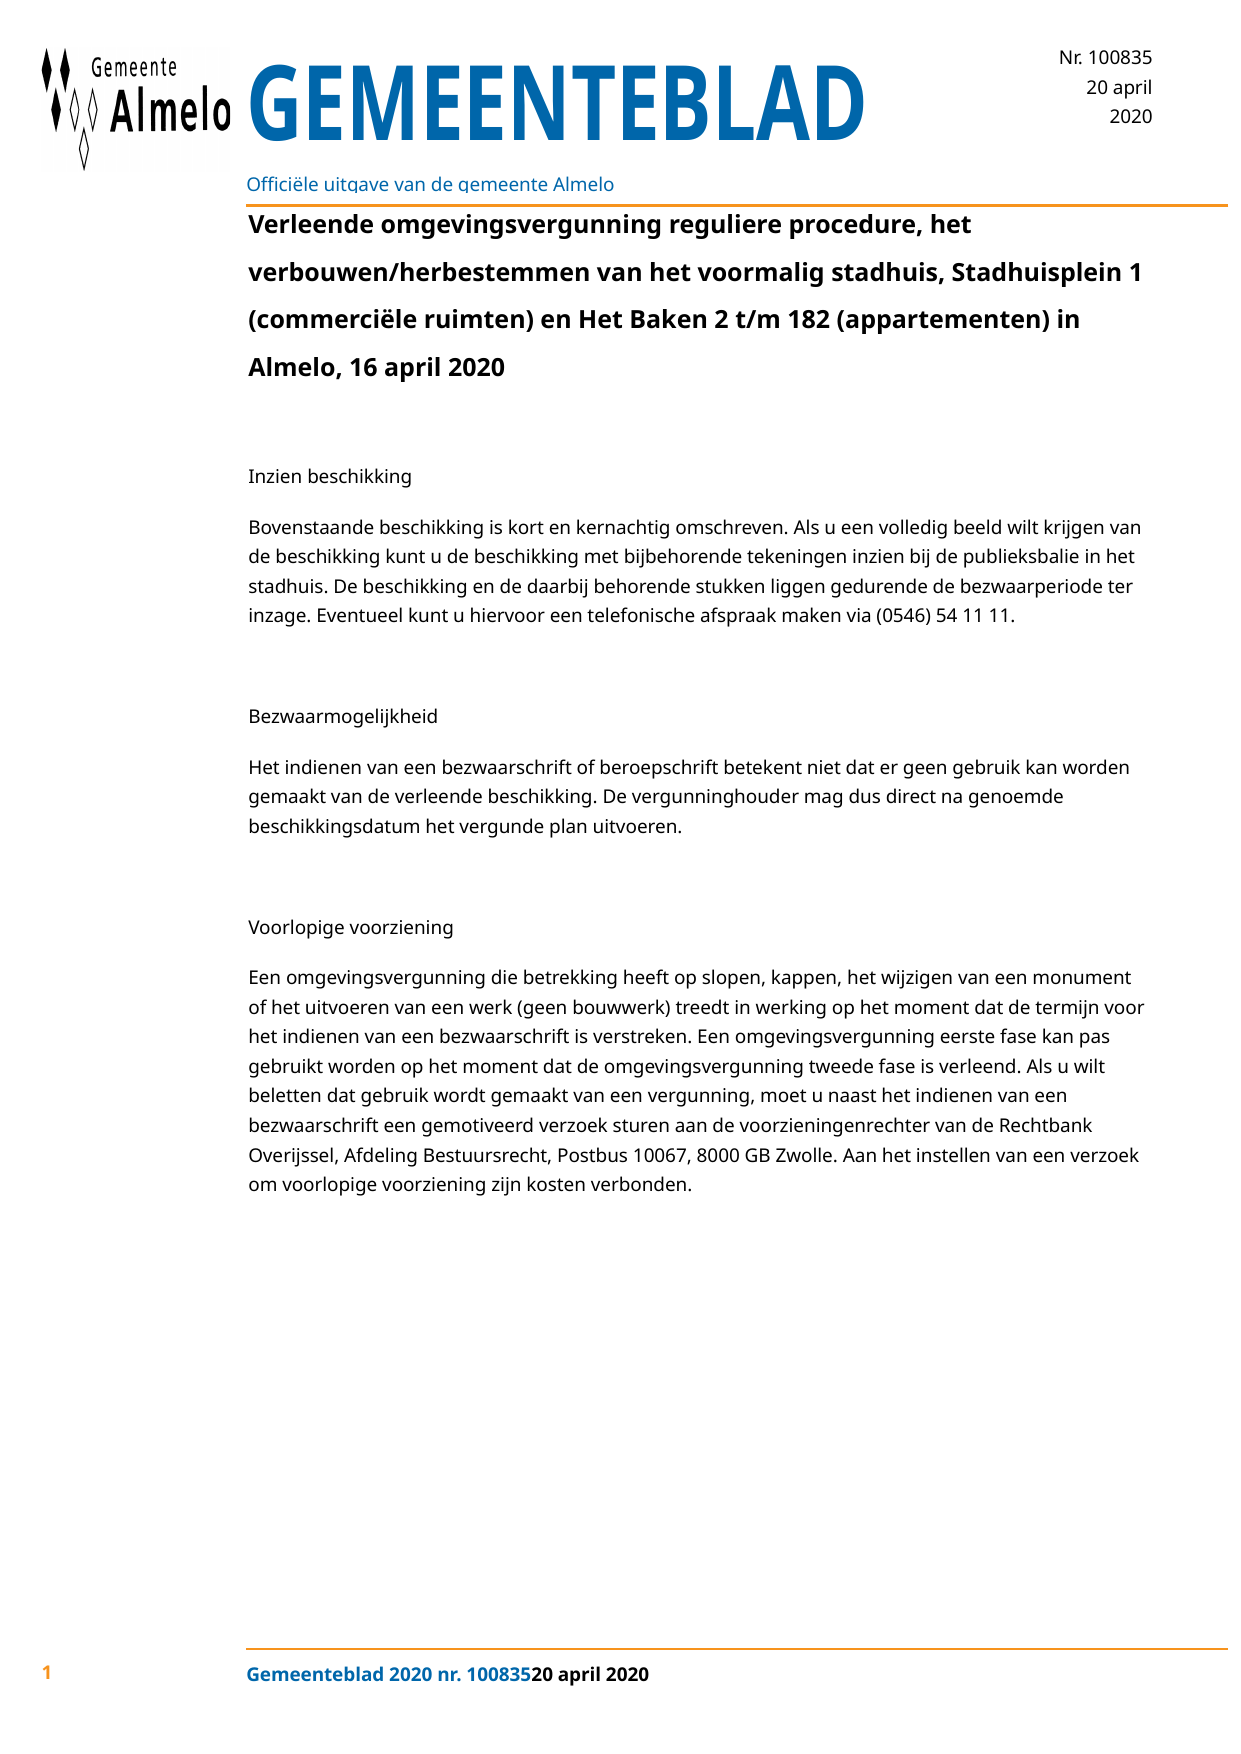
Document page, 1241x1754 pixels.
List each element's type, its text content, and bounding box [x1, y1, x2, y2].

text Verleende omgevingsvergunning reguliere procedure, het verbouwen/herbestemmen van het voormalig stadhuis, Stadhuisplein 1 (commerciële ruimten) en Het Baken 2 t/m 182 (appartementen) in Almelo, 16 april 2020 [248, 207, 1152, 384]
text Een omgevingsvergunning die betrekking heeft op slopen, kappen, het wijzigen van een monument of het uitvoeren van een werk (geen bouwwerk) treedt in werking op het moment dat de termijn voor het indienen van een bezwaarschrift is verstreken. Een omgevingsvergunning eerste fase kan pas gebruikt worden op het moment dat de omgevingsvergunning tweede fase is verleend. Als u wilt beletten dat gebruik wordt gemaakt van een vergunning, moet u naast het indienen van een bezwaarschrift een gemotiveerd verzoek sturen aan de voorzieningenrechter van de Rechtbank Overijssel, Afdeling Bestuursrecht, Postbus 10067, 8000 GB Zwolle. Aan het instellen van een verzoek om voorlopige voorziening zijn kosten verbonden. [248, 964, 1152, 1197]
text Het indienen van een bezwaarschrift of beroepschrift betekent niet dat er geen gebruik kan worden gemaakt van de verleende beschikking. De vergunninghouder mag dus direct na genoemde beschikkingsdatum het vergunde plan uitvoeren. [248, 754, 1152, 839]
text Voorlopige voorziening [248, 914, 1152, 940]
text Inzien beschikking [248, 463, 1152, 489]
text Bovenstaande beschikking is kort en kernachtig omschreven. Als u een volledig beeld wilt krijgen van de beschikking kunt u de beschikking met bijbehorende tekeningen inzien bij de publieksbalie in het stadhuis. De beschikking en de daarbij behorende stukken liggen gedurende de bezwaarperiode ter inzage. Eventueel kunt u hiervoor een telefonische afspraak maken via (0546) 54 11 11. [248, 514, 1152, 628]
text Bezwaarmogelijkheid [248, 703, 1152, 729]
picture [41, 47, 231, 172]
